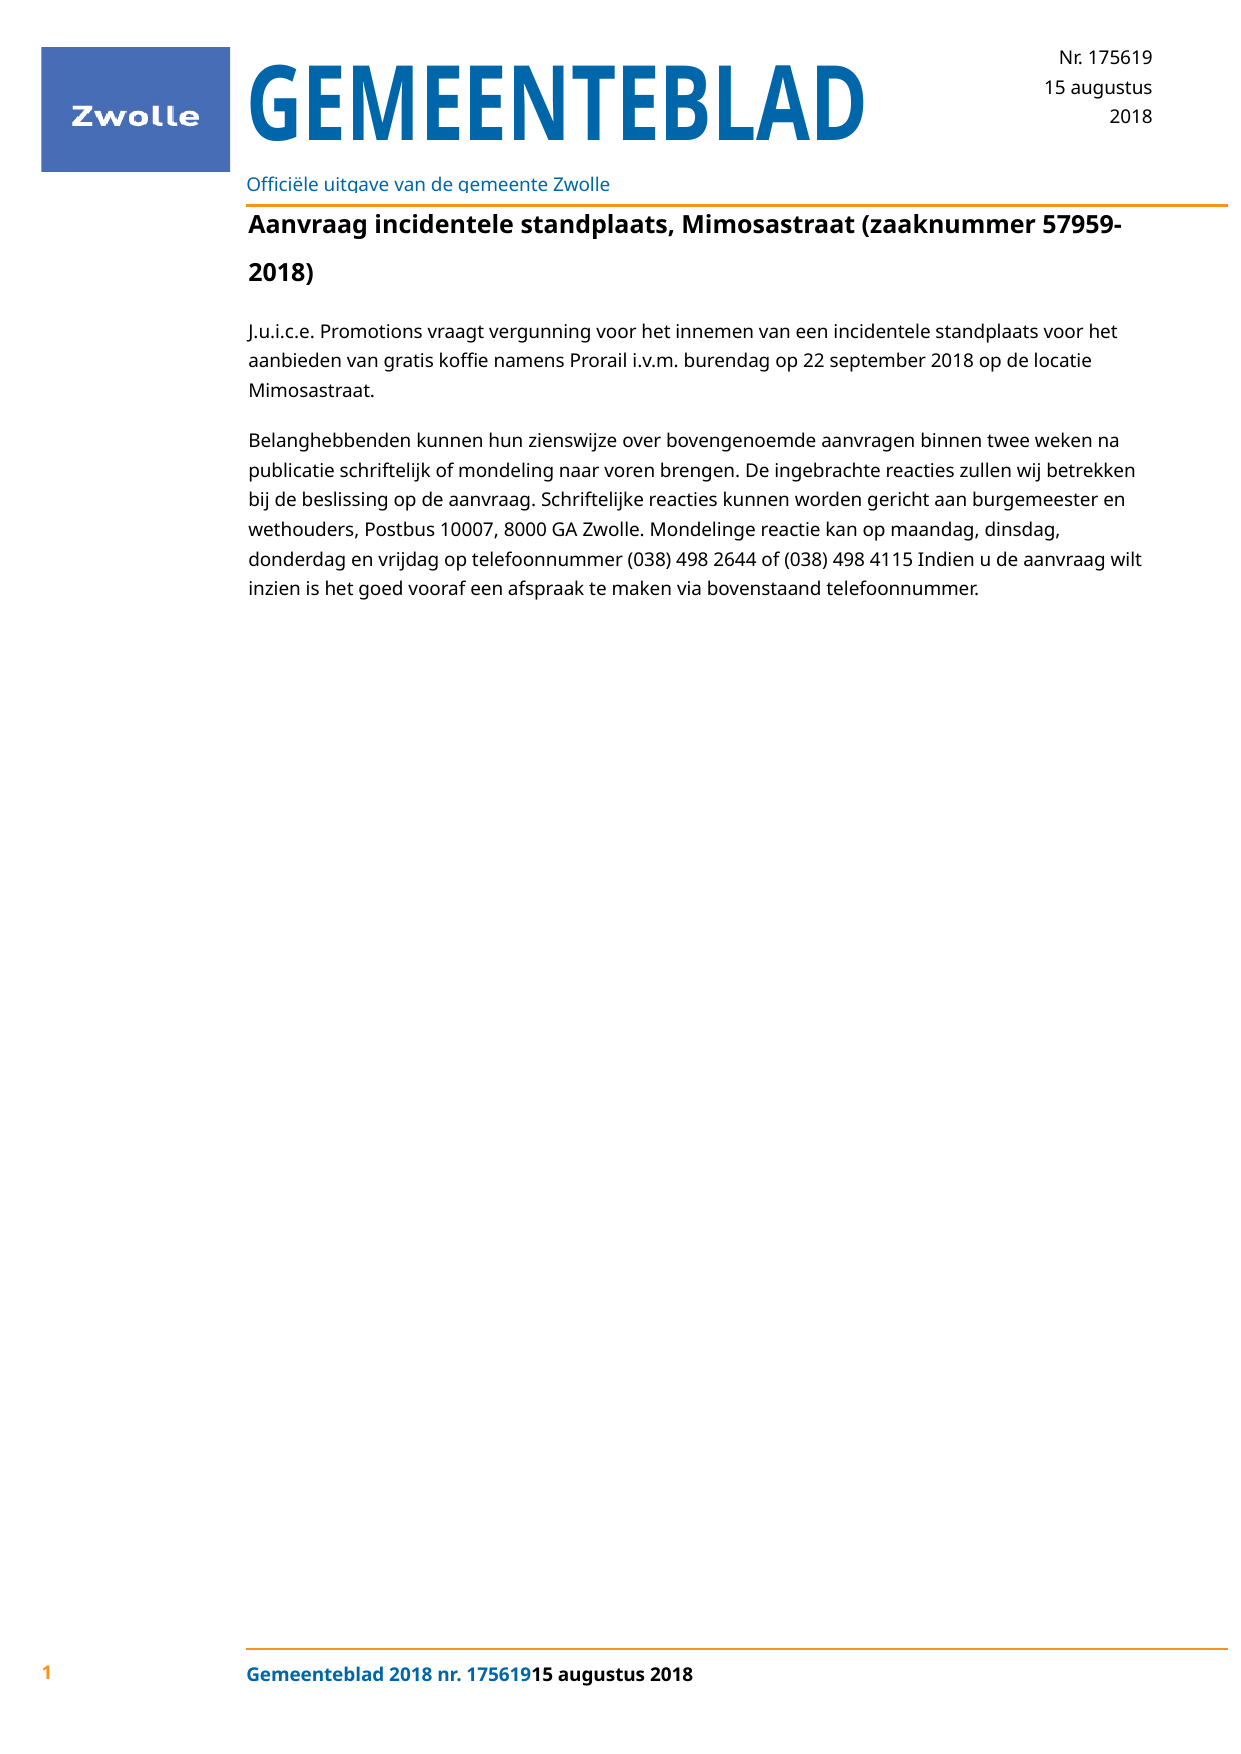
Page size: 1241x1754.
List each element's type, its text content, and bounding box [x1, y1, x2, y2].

text Belanghebbenden kunnen hun zienswijze over bovengenoemde aanvragen binnen twee weken na publicatie schriftelijk of mondeling naar voren brengen. De ingebrachte reacties zullen wij betrekken bij de beslissing op de aanvraag. Schriftelijke reacties kunnen worden gericht aan burgemeester en wethouders, Postbus 10007, 8000 GA Zwolle. Mondelinge reactie kan op maandag, dinsdag, donderdag en vrijdag op telefoonnummer (038) 498 2644 of (038) 498 4115 Indien u de aanvraag wilt inzien is het goed vooraf een afspraak te maken via bovenstaand telefoonnummer. [248, 427, 1152, 601]
picture [41, 47, 231, 172]
text Aanvraag incidentele standplaats, Mimosastraat (zaaknummer 57959-2018) [248, 207, 1152, 288]
text J.u.i.c.e. Promotions vraagt vergunning voor het innemen van een incidentele standplaats voor het aanbieden van gratis koffie namens Prorail i.v.m. burendag op 22 september 2018 op de locatie Mimosastraat. [248, 318, 1152, 403]
